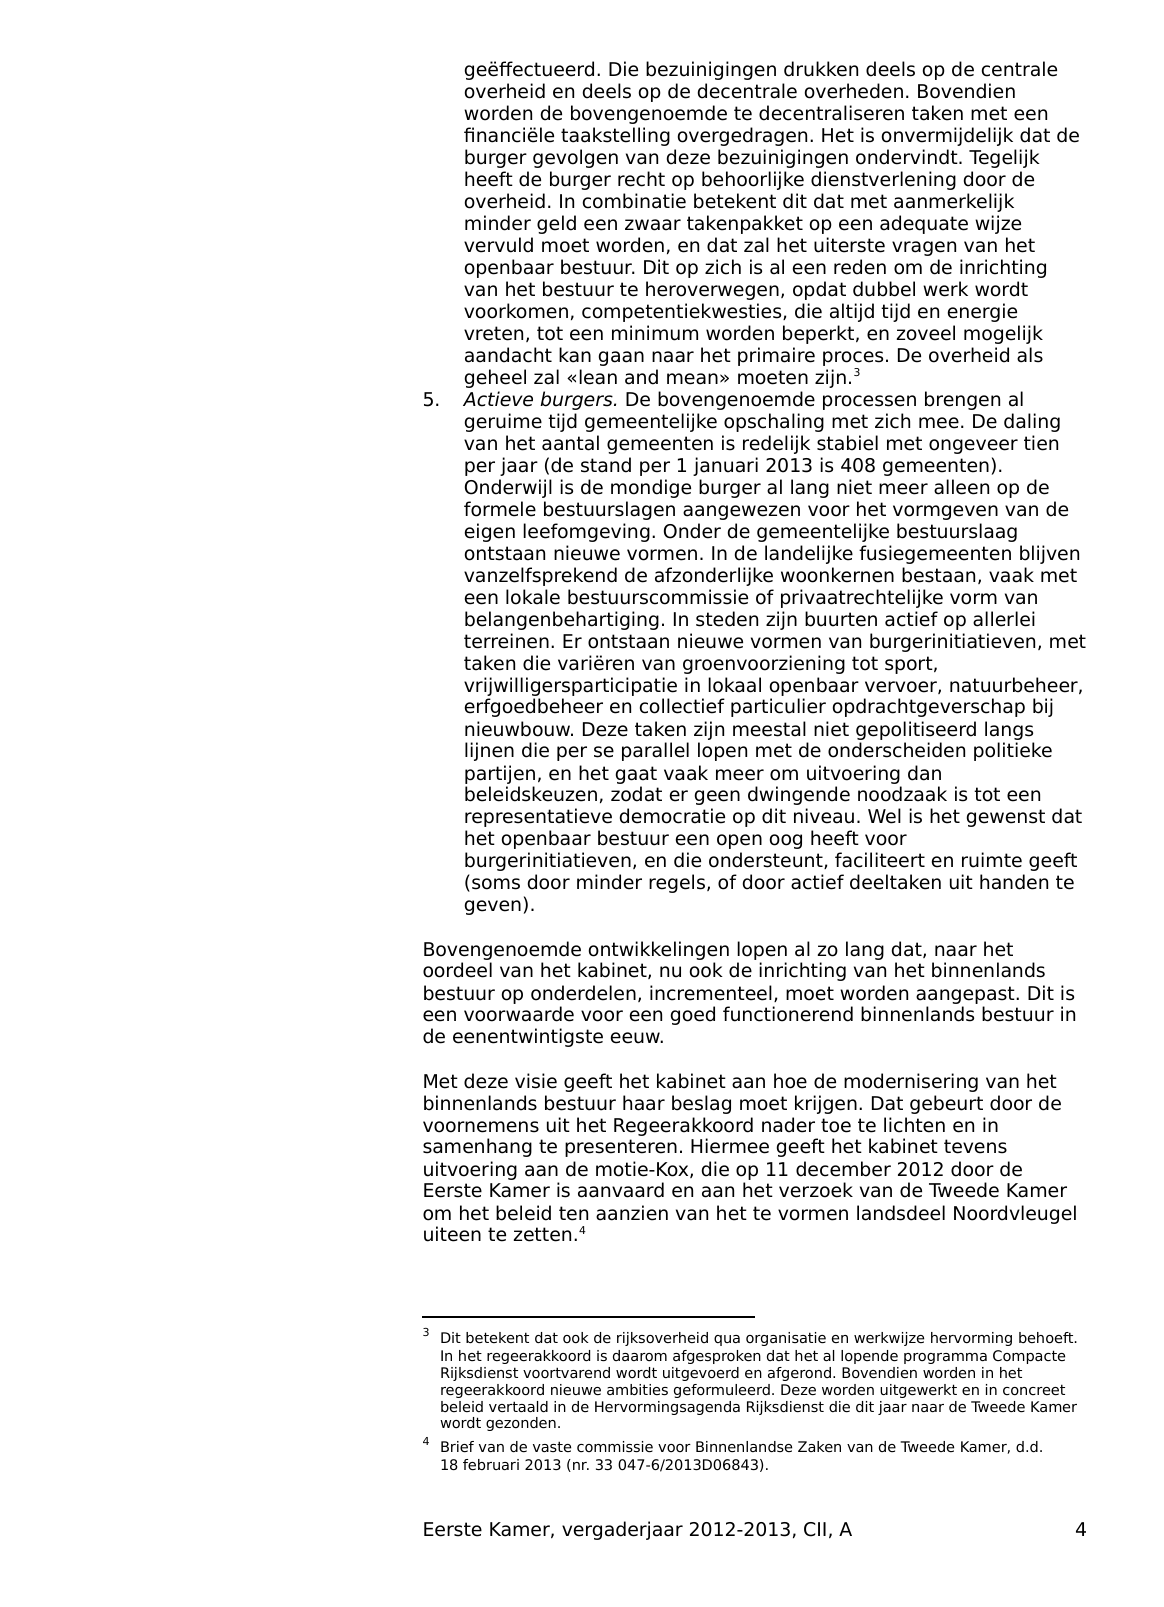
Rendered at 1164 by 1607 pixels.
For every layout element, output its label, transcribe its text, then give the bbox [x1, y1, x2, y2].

text Met deze visie geeft het kabinet aan hoe de modernisering van het binnenlands bestuur haar beslag moet krijgen. Dat gebeurt door de voornemens uit het Regeerakkoord nader toe te lichten en in samenhang te presenteren. Hiermee geeft het kabinet tevens uitvoering aan de motie-Kox, die op 11 december 2012 door de Eerste Kamer is aanvaard en aan het verzoek van de Tweede Kamer om het beleid ten aanzien van het te vormen landsdeel Noordvleugel uiteen te zetten. [422, 1071, 1087, 1246]
text Dit betekent dat ook de rijksoverheid qua organisatie en werkwijze hervorming behoeft. In het regeerakkoord is daarom afgesproken dat het al lopende programma Compacte Rijksdienst voortvarend wordt uitgevoerd en afgerond. Bovendien worden in het regeerakkoord nieuwe ambities geformuleerd. Deze worden uitgewerkt en in concreet beleid vertaald in de Hervormingsagenda Rijksdienst die dit jaar naar de Tweede Kamer wordt gezonden. [422, 1326, 1087, 1432]
text geëffectueerd. Die bezuinigingen drukken deels op de centrale overheid en deels op de decentrale overheden. Bovendien worden de bovengenoemde te decentraliseren taken met een financiële taakstelling overgedragen. Het is onvermijdelijk dat de burger gevolgen van deze bezuinigingen ondervindt. Tegelijk heeft de burger recht op behoorlijke dienstverlening door de overheid. In combinatie betekent dit dat met aanmerkelijk minder geld een zwaar takenpakket op een adequate wijze vervuld moet worden, en dat zal het uiterste vragen van het openbaar bestuur. Dit op zich is al een reden om de inrichting van het bestuur te heroverwegen, opdat dubbel werk wordt voorkomen, competentiekwesties, die altijd tijd en energie vreten, tot een minimum worden beperkt, en zoveel mogelijk aandacht kan gaan naar het primaire proces. De overheid als geheel zal «lean and mean» moeten zijn. [422, 59, 1087, 389]
text 5. Actieve burgers. De bovengenoemde processen brengen al geruime tijd gemeentelijke opschaling met zich mee. De daling van het aantal gemeenten is redelijk stabiel met ongeveer tien per jaar (de stand per 1 januari 2013 is 408 gemeenten). Onderwijl is de mondige burger al lang niet meer alleen op de formele bestuurslagen aangewezen voor het vormgeven van de eigen leefomgeving. Onder de gemeentelijke bestuurslaag ontstaan nieuwe vormen. In de landelijke fusiegemeenten blijven vanzelfsprekend de afzonderlijke woonkernen bestaan, vaak met een lokale bestuurscommissie of privaatrechtelijke vorm van belangenbehartiging. In steden zijn buurten actief op allerlei terreinen. Er ontstaan nieuwe vormen van burgerinitiatieven, met taken die variëren van groenvoorziening tot sport, vrijwilligersparticipatie in lokaal openbaar vervoer, natuurbeheer, erfgoedbeheer en collectief particulier opdrachtgeverschap bij nieuwbouw. Deze taken zijn meestal niet gepolitiseerd langs lijnen die per se parallel lopen met de onderscheiden politieke partijen, en het gaat vaak meer om uitvoering dan beleidskeuzen, zodat er geen dwingende noodzaak is tot een representatieve democratie op dit niveau. Wel is het gewenst dat het openbaar bestuur een open oog heeft voor burgerinitiatieven, en die ondersteunt, faciliteert en ruimte geeft (soms door minder regels, of door actief deeltaken uit handen te geven). [422, 389, 1087, 916]
text Bovengenoemde ontwikkelingen lopen al zo lang dat, naar het oordeel van het kabinet, nu ook de inrichting van het binnenlands bestuur op onderdelen, incrementeel, moet worden aangepast. Dit is een voorwaarde voor een goed functionerend binnenlands bestuur in de eenentwintigste eeuw. [422, 938, 1087, 1048]
text Brief van de vaste commissie voor Binnenlandse Zaken van de Tweede Kamer, d.d. 18 februari 2013 (nr. 33 047-6/2013D06843). [422, 1435, 1087, 1474]
